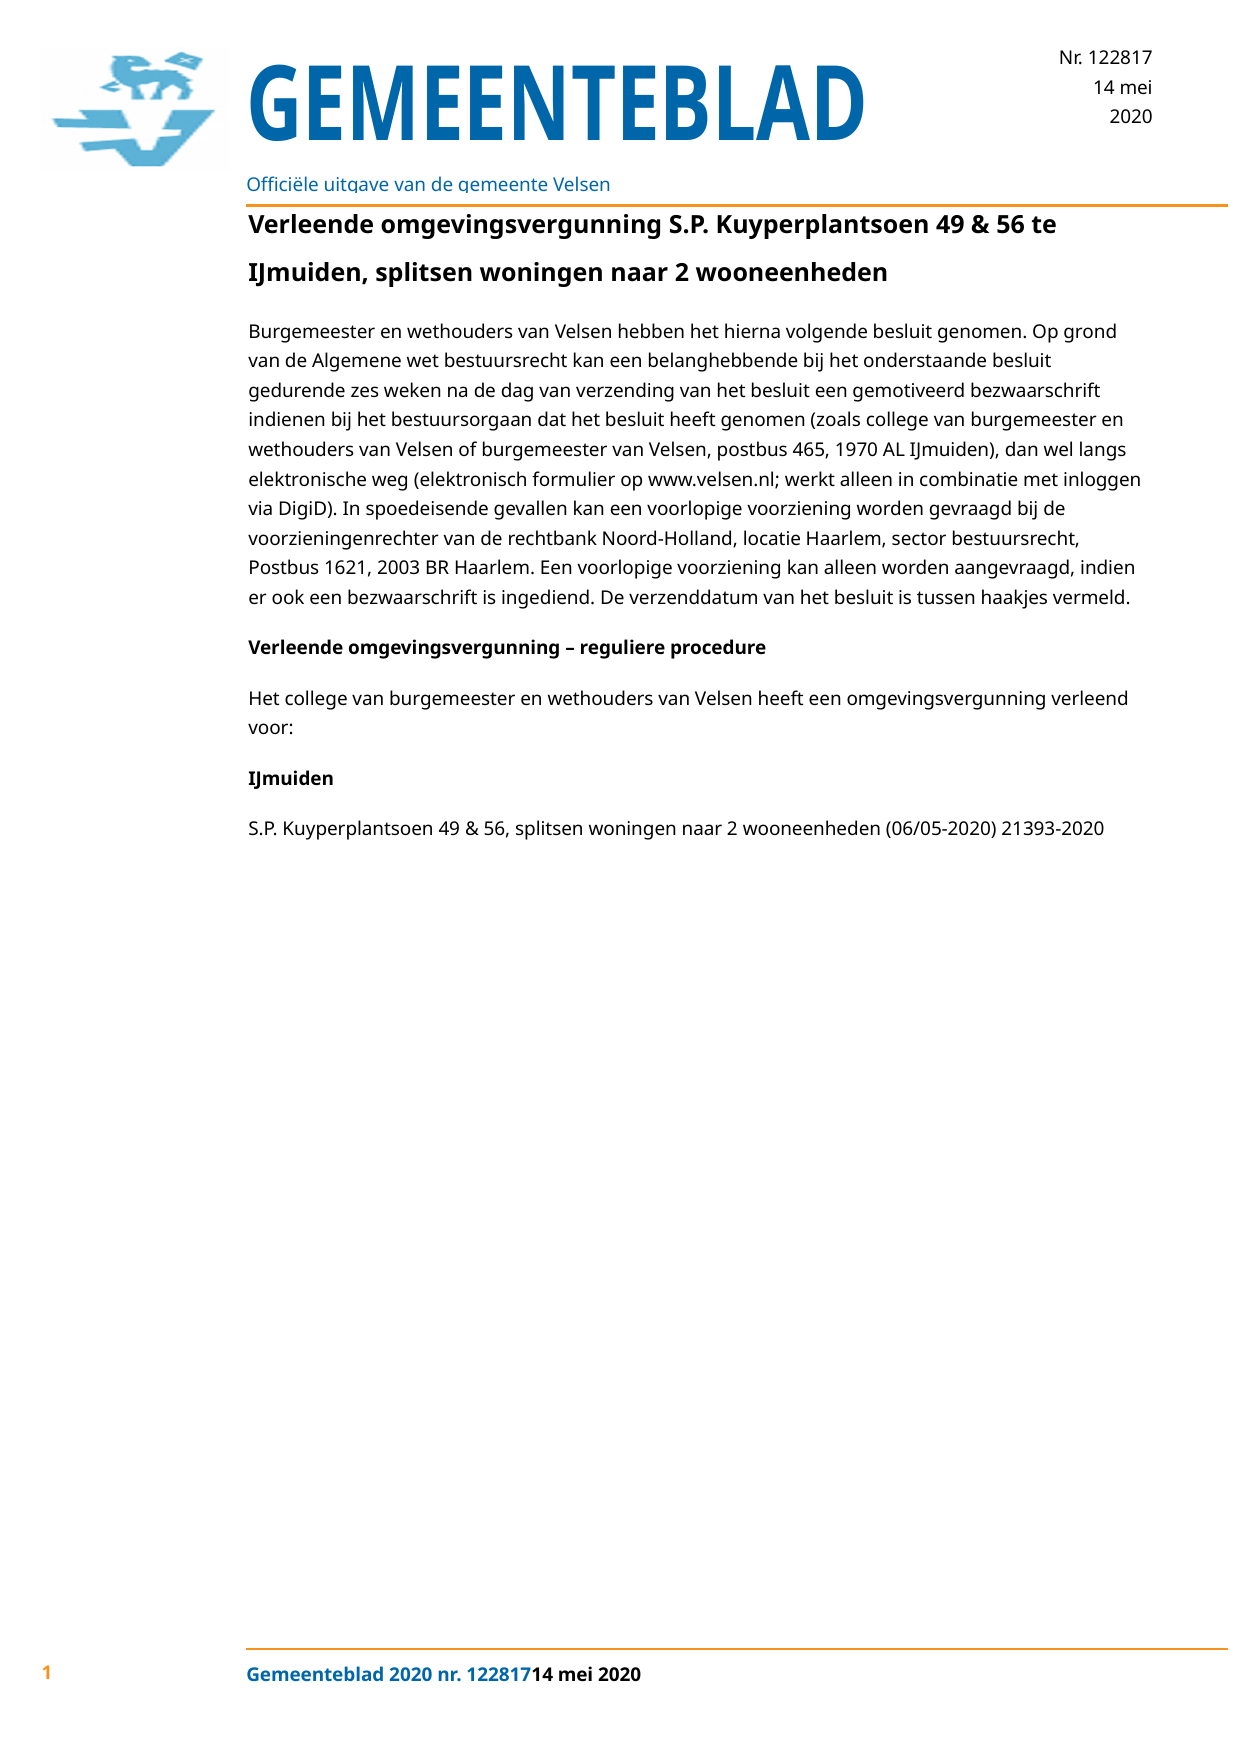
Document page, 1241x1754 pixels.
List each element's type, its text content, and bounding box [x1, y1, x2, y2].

picture [41, 47, 231, 172]
text Verleende omgevingsvergunning – reguliere procedure [248, 634, 1152, 660]
text Het college van burgemeester en wethouders van Velsen heeft een omgevingsvergunning verleend voor: [248, 685, 1152, 740]
text Burgemeester en wethouders van Velsen hebben het hierna volgende besluit genomen. Op grond van de Algemene wet bestuursrecht kan een belanghebbende bij het onderstaande besluit gedurende zes weken na de dag van verzending van het besluit een gemotiveerd bezwaarschrift indienen bij het bestuursorgaan dat het besluit heeft genomen (zoals college van burgemeester en wethouders van Velsen of burgemeester van Velsen, postbus 465, 1970 AL IJmuiden), dan wel langs elektronische weg (elektronisch formulier op www.velsen.nl; werkt alleen in combinatie met inloggen via DigiD). In spoedeisende gevallen kan een voorlopige voorziening worden gevraagd bij de voorzieningenrechter van de rechtbank Noord-Holland, locatie Haarlem, sector bestuursrecht, Postbus 1621, 2003 BR Haarlem. Een voorlopige voorziening kan alleen worden aangevraagd, indien er ook een bezwaarschrift is ingediend. De verzenddatum van het besluit is tussen haakjes vermeld. [248, 318, 1152, 610]
text IJmuiden [248, 765, 1152, 791]
text S.P. Kuyperplantsoen 49 & 56, splitsen woningen naar 2 wooneenheden (06/05-2020) 21393-2020 [248, 815, 1152, 841]
text Verleende omgevingsvergunning S.P. Kuyperplantsoen 49 & 56 te IJmuiden, splitsen woningen naar 2 wooneenheden [248, 207, 1152, 288]
